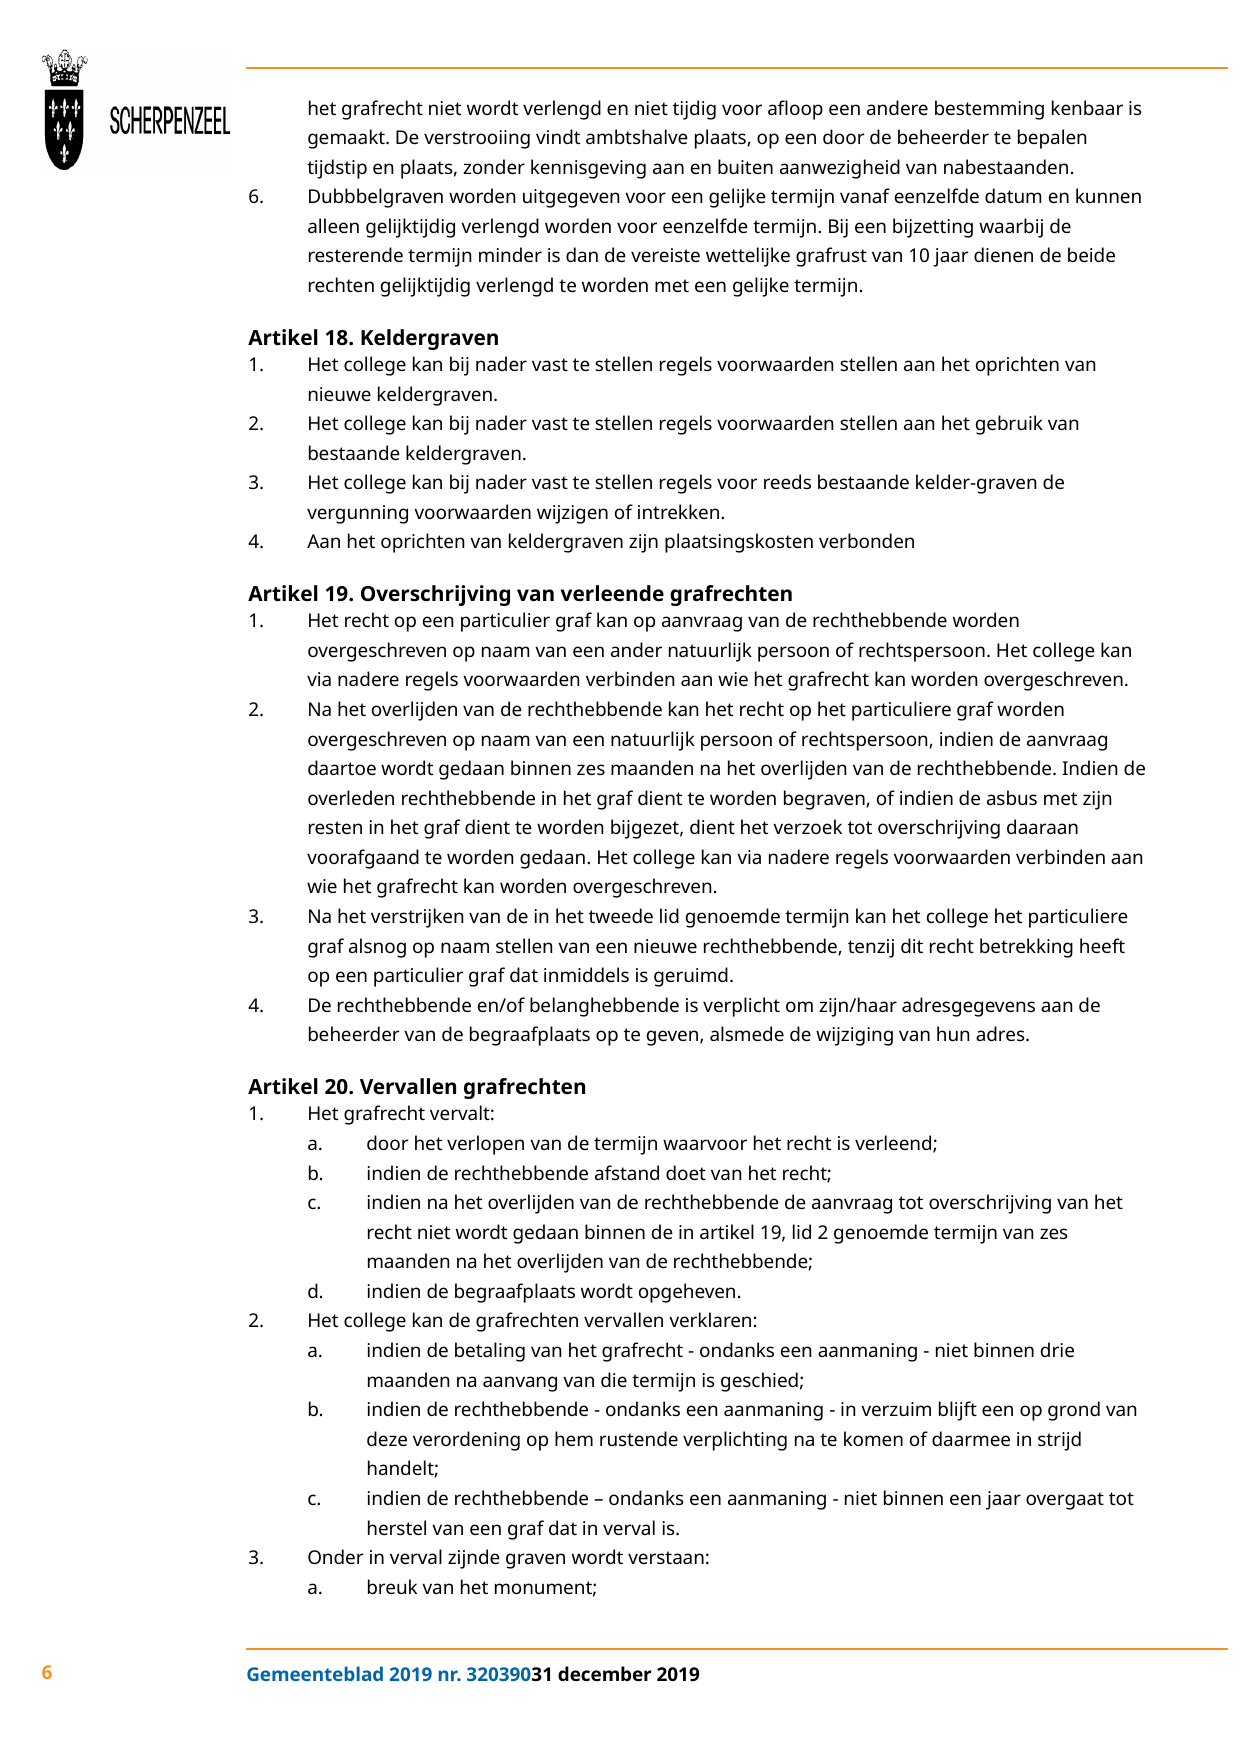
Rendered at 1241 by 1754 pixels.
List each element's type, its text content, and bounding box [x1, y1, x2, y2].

text Artikel 20. Vervallen grafrechten [248, 1072, 1152, 1101]
list Na het verstrijken van de in het tweede lid genoemde termijn kan het college het particuliere graf alsnog op naam stellen van een nieuwe rechthebbende, tenzij dit recht betrekking heeft op een particulier graf dat inmiddels is geruimd. [248, 903, 1152, 988]
list indien de rechthebbende afstand doet van het recht; [307, 1160, 1152, 1185]
list Het grafrecht vervalt: [248, 1101, 1152, 1126]
list Het college kan bij nader vast te stellen regels voor reeds bestaande kelder-graven de vergunning voorwaarden wijzigen of intrekken. [248, 469, 1152, 525]
list indien de rechthebbende – ondanks een aanmaning - niet binnen een jaar overgaat tot herstel van een graf dat in verval is. [307, 1485, 1152, 1540]
text Artikel 19. Overschrijving van verleende grafrechten [248, 579, 1152, 607]
list indien de rechthebbende - ondanks een aanmaning - in verzuim blijft een op grond van deze verordening op hem rustende verplichting na te komen of daarmee in strijd handelt; [307, 1396, 1152, 1481]
list door het verlopen van de termijn waarvoor het recht is verleend; [307, 1130, 1152, 1156]
list Het college kan bij nader vast te stellen regels voorwaarden stellen aan het gebruik van bestaande keldergraven. [248, 410, 1152, 466]
list De rechthebbende en/of belanghebbende is verplicht om zijn/haar adresgegevens aan de beheerder van de begraafplaats op te geven, alsmede de wijziging van hun adres. [248, 992, 1152, 1047]
list Het recht op een particulier graf kan op aanvraag van de rechthebbende worden overgeschreven op naam van een ander natuurlijk persoon of rechtspersoon. Het college kan via nadere regels voorwaarden verbinden aan wie het grafrecht kan worden overgeschreven. [248, 607, 1152, 692]
list Dubbbelgraven worden uitgegeven voor een gelijke termijn vanaf eenzelfde datum en kunnen alleen gelijktijdig verlengd worden voor eenzelfde termijn. Bij een bijzetting waarbij de resterende termijn minder is dan de vereiste wettelijke grafrust van 10 jaar dienen de beide rechten gelijktijdig verlengd te worden met een gelijke termijn. [248, 183, 1152, 298]
list indien de begraafplaats wordt opgeheven. [307, 1278, 1152, 1304]
list Na het overlijden van de rechthebbende kan het recht op het particuliere graf worden overgeschreven op naam van een natuurlijk persoon of rechtspersoon, indien de aanvraag daartoe wordt gedaan binnen zes maanden na het overlijden van de rechthebbende. Indien de overleden rechthebbende in het graf dient te worden begraven, of indien de asbus met zijn resten in het graf dient te worden bijgezet, dient het verzoek tot overschrijving daaraan voorafgaand te worden gedaan. Het college kan via nadere regels voorwaarden verbinden aan wie het grafrecht kan worden overgeschreven. [248, 696, 1152, 899]
list het grafrecht niet wordt verlengd en niet tijdig voor afloop een andere bestemming kenbaar is gemaakt. De verstrooiing vindt ambtshalve plaats, op een door de beheerder te bepalen tijdstip en plaats, zonder kennisgeving aan en buiten aanwezigheid van nabestaanden. [248, 95, 1152, 180]
list Het college kan bij nader vast te stellen regels voorwaarden stellen aan het oprichten van nieuwe keldergraven. [248, 351, 1152, 406]
text Artikel 18. Keldergraven [248, 323, 1152, 351]
picture [41, 47, 231, 172]
list Aan het oprichten van keldergraven zijn plaatsingskosten verbonden [248, 529, 1152, 554]
list breuk van het monument; [307, 1574, 1152, 1599]
list indien na het overlijden van de rechthebbende de aanvraag tot overschrijving van het recht niet wordt gedaan binnen de in artikel 19, lid 2 genoemde termijn van zes maanden na het overlijden van de rechthebbende; [307, 1189, 1152, 1274]
list Het college kan de grafrechten vervallen verklaren: [248, 1308, 1152, 1333]
list Onder in verval zijnde graven wordt verstaan: [248, 1544, 1152, 1570]
list indien de betaling van het grafrecht - ondanks een aanmaning - niet binnen drie maanden na aanvang van die termijn is geschied; [307, 1337, 1152, 1392]
